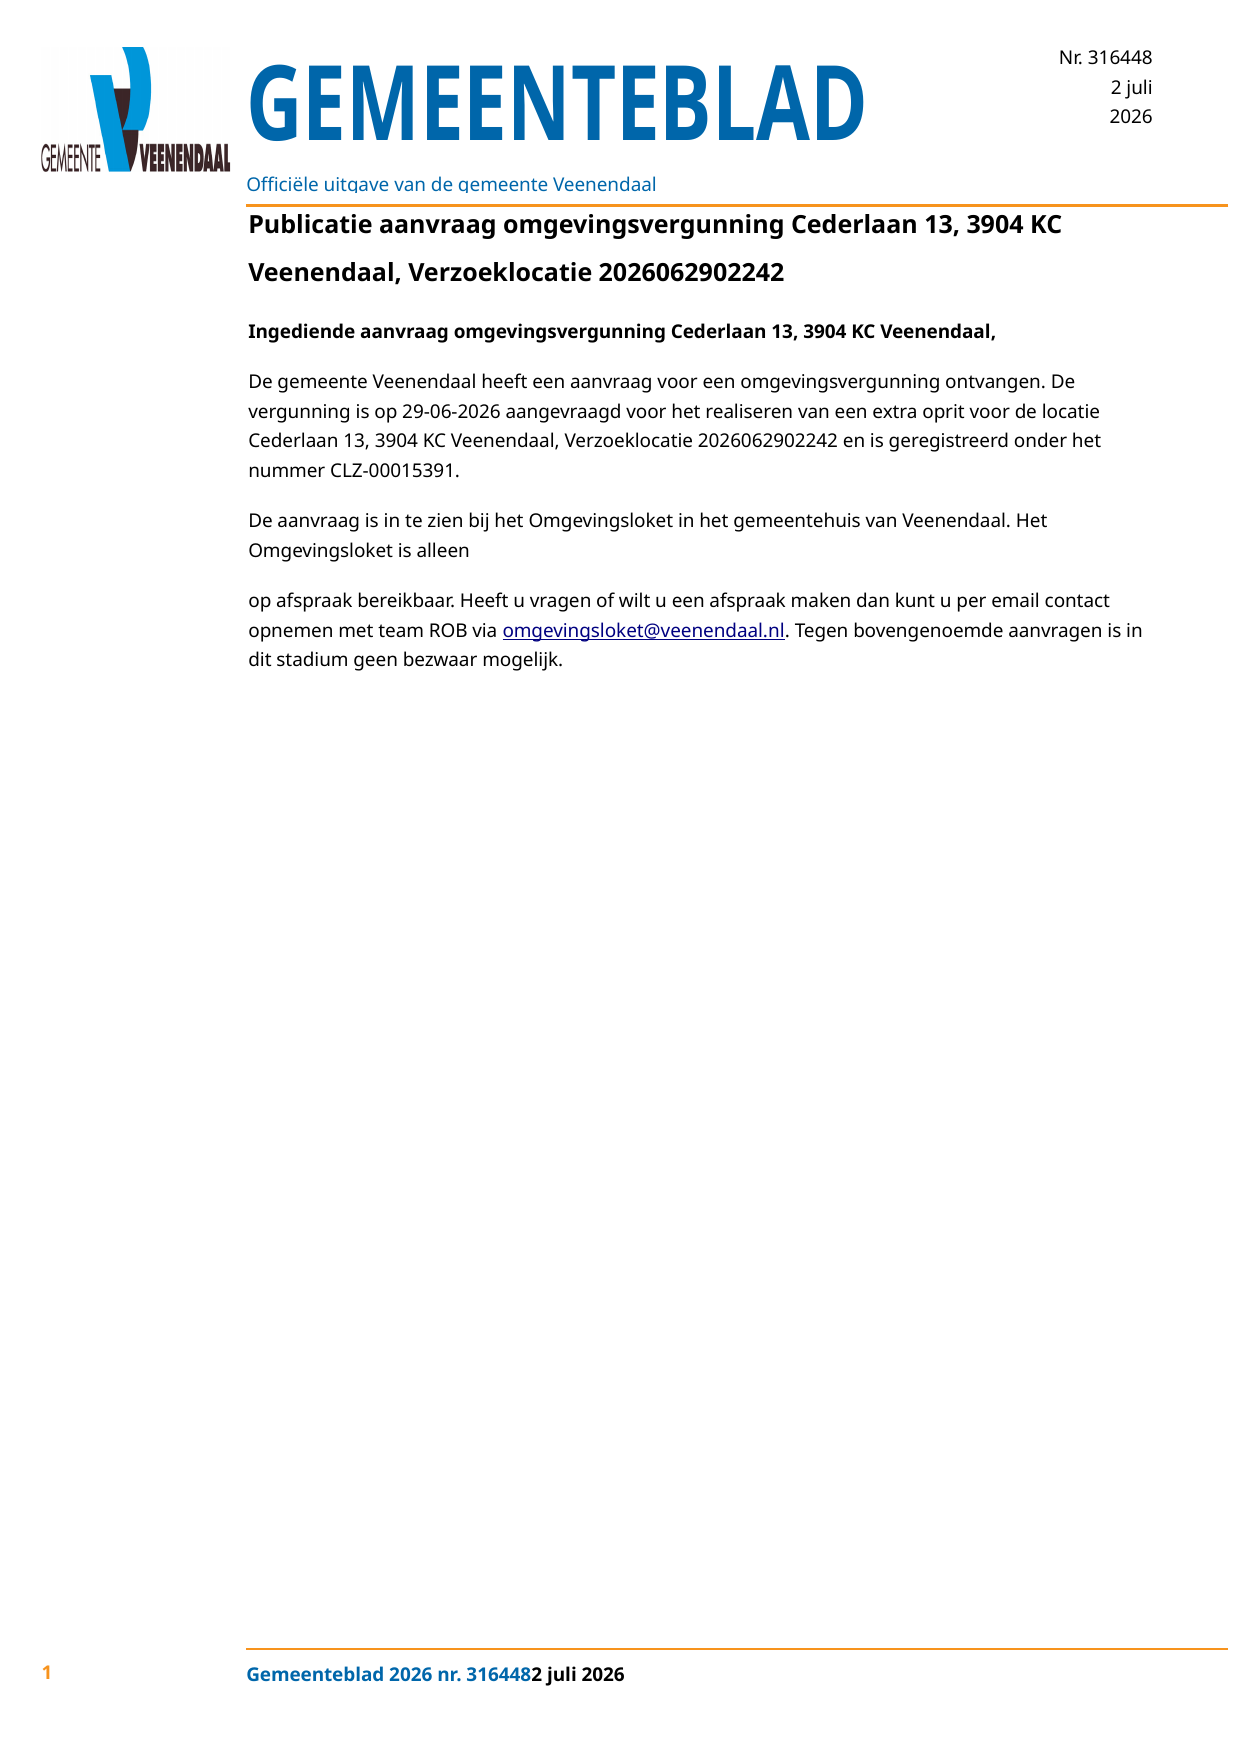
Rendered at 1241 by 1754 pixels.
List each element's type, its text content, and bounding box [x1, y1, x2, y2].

text De aanvraag is in te zien bij het Omgevingsloket in het gemeentehuis van Veenendaal. Het Omgevingsloket is alleen [248, 507, 1152, 563]
text Ingediende aanvraag omgevingsvergunning Cederlaan 13, 3904 KC Veenendaal, [248, 318, 1152, 344]
picture [123, 47, 231, 172]
text op afspraak bereikbaar. Heeft u vragen of wilt u een afspraak maken dan kunt u per email contact opnemen met team ROB via omgevingsloket@veenendaal.nl. Tegen bovengenoemde aanvragen is in dit stadium geen bezwaar mogelijk. [248, 587, 1152, 672]
text Publicatie aanvraag omgevingsvergunning Cederlaan 13, 3904 KC Veenendaal, Verzoeklocatie 2026062902242 [248, 207, 1152, 288]
picture [41, 47, 130, 172]
text De gemeente Veenendaal heeft een aanvraag voor een omgevingsvergunning ontvangen. De vergunning is op 29-06-2026 aangevraagd voor het realiseren van een extra oprit voor de locatie Cederlaan 13, 3904 KC Veenendaal, Verzoeklocatie 2026062902242 en is geregistreerd onder het nummer CLZ-00015391. [248, 368, 1152, 483]
